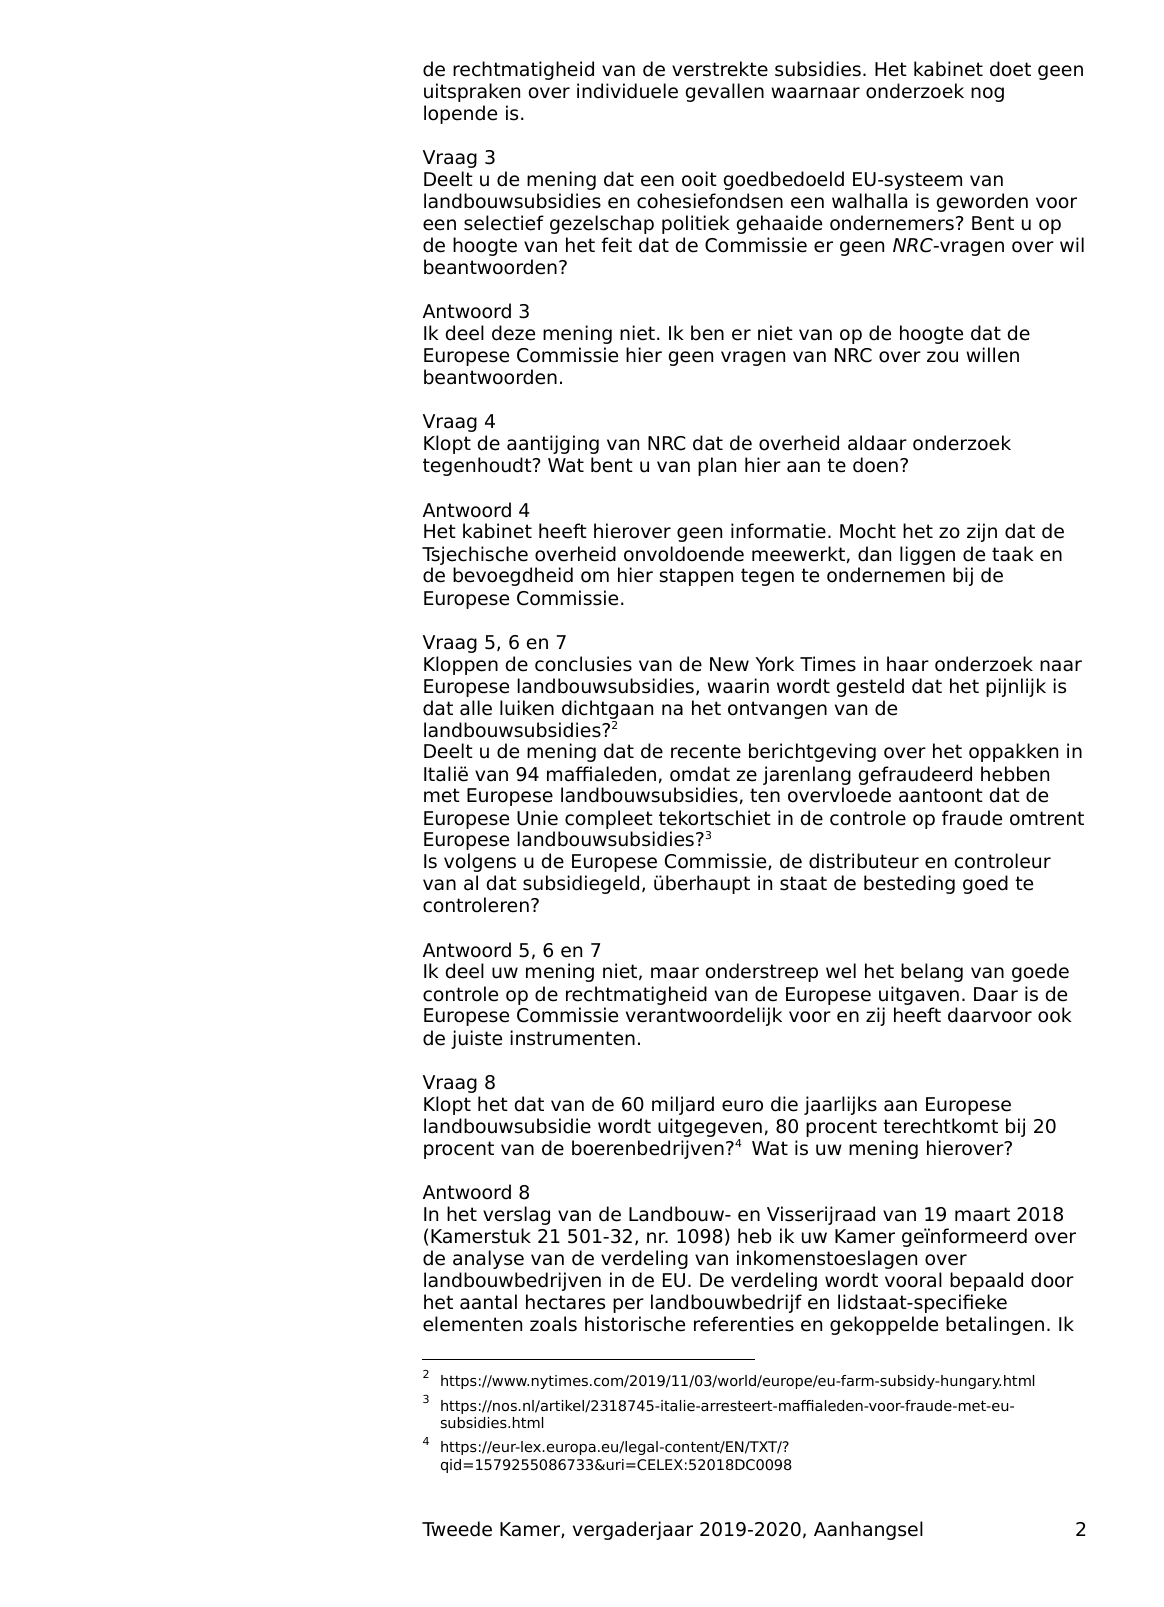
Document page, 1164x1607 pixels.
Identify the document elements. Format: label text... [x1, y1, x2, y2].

text Vraag 8 [422, 1072, 1087, 1093]
text https://www.nytimes.com/2019/11/03/world/europe/eu-farm-subsidy-hungary.html [422, 1368, 1087, 1391]
text Is volgens u de Europese Commissie, de distributeur en controleur van al dat subsidiegeld, überhaupt in staat de besteding goed te controleren? [422, 851, 1087, 917]
text https://eur-lex.europa.eu/legal-content/EN/TXT/?qid=1579255086733&uri=CELEX:52018DC0098 [422, 1435, 1087, 1474]
text Het kabinet heeft hierover geen informatie. Mocht het zo zijn dat de Tsjechische overheid onvoldoende meewerkt, dan liggen de taak en de bevoegdheid om hier stappen tegen te ondernemen bij de Europese Commissie. [422, 521, 1087, 609]
text Antwoord 8 [422, 1182, 1087, 1204]
text Antwoord 3 [422, 301, 1087, 323]
text Deelt u de mening dat een ooit goedbedoeld EU-systeem van landbouwsubsidies en cohesiefondsen een walhalla is geworden voor een selectief gezelschap politiek gehaaide ondernemers? Bent u op de hoogte van het feit dat de Commissie er geen NRC-vragen over wil beantwoorden? [422, 169, 1087, 279]
text de rechtmatigheid van de verstrekte subsidies. Het kabinet doet geen uitspraken over individuele gevallen waarnaar onderzoek nog lopende is. [422, 59, 1087, 125]
text Vraag 4 [422, 411, 1087, 433]
text https://nos.nl/artikel/2318745-italie-arresteert-maffialeden-voor-fraude-met-eu-subsidies.html [422, 1393, 1087, 1432]
text In het verslag van de Landbouw- en Visserijraad van 19 maart 2018 (Kamerstuk 21 501-32, nr. 1098) heb ik uw Kamer geïnformeerd over de analyse van de verdeling van inkomenstoeslagen over landbouwbedrijven in de EU. De verdeling wordt vooral bepaald door het aantal hectares per landbouwbedrijf en lidstaat-specifieke elementen zoals historische referenties en gekoppelde betalingen. Ik [422, 1204, 1087, 1336]
text Antwoord 5, 6 en 7 [422, 939, 1087, 961]
text Klopt de aantijging van NRC dat de overheid aldaar onderzoek tegenhoudt? Wat bent u van plan hier aan te doen? [422, 433, 1087, 477]
text Deelt u de mening dat de recente berichtgeving over het oppakken in Italië van 94 maffialeden, omdat ze jarenlang gefraudeerd hebben met Europese landbouwsubsidies, ten overvloede aantoont dat de Europese Unie compleet tekortschiet in de controle op fraude omtrent Europese landbouwsubsidies? [422, 741, 1087, 851]
text Kloppen de conclusies van de New York Times in haar onderzoek naar Europese landbouwsubsidies, waarin wordt gesteld dat het pijnlijk is dat alle luiken dichtgaan na het ontvangen van de landbouwsubsidies? [422, 653, 1087, 741]
text Vraag 5, 6 en 7 [422, 632, 1087, 653]
text Antwoord 4 [422, 499, 1087, 521]
text Klopt het dat van de 60 miljard euro die jaarlijks aan Europese landbouwsubsidie wordt uitgegeven, 80 procent terechtkomt bij 20 procent van de boerenbedrijven? Wat is uw mening hierover? [422, 1093, 1087, 1159]
text Ik deel uw mening niet, maar onderstreep wel het belang van goede controle op de rechtmatigheid van de Europese uitgaven. Daar is de Europese Commissie verantwoordelijk voor en zij heeft daarvoor ook de juiste instrumenten. [422, 961, 1087, 1049]
text Ik deel deze mening niet. Ik ben er niet van op de hoogte dat de Europese Commissie hier geen vragen van NRC over zou willen beantwoorden. [422, 323, 1087, 389]
text Vraag 3 [422, 147, 1087, 169]
